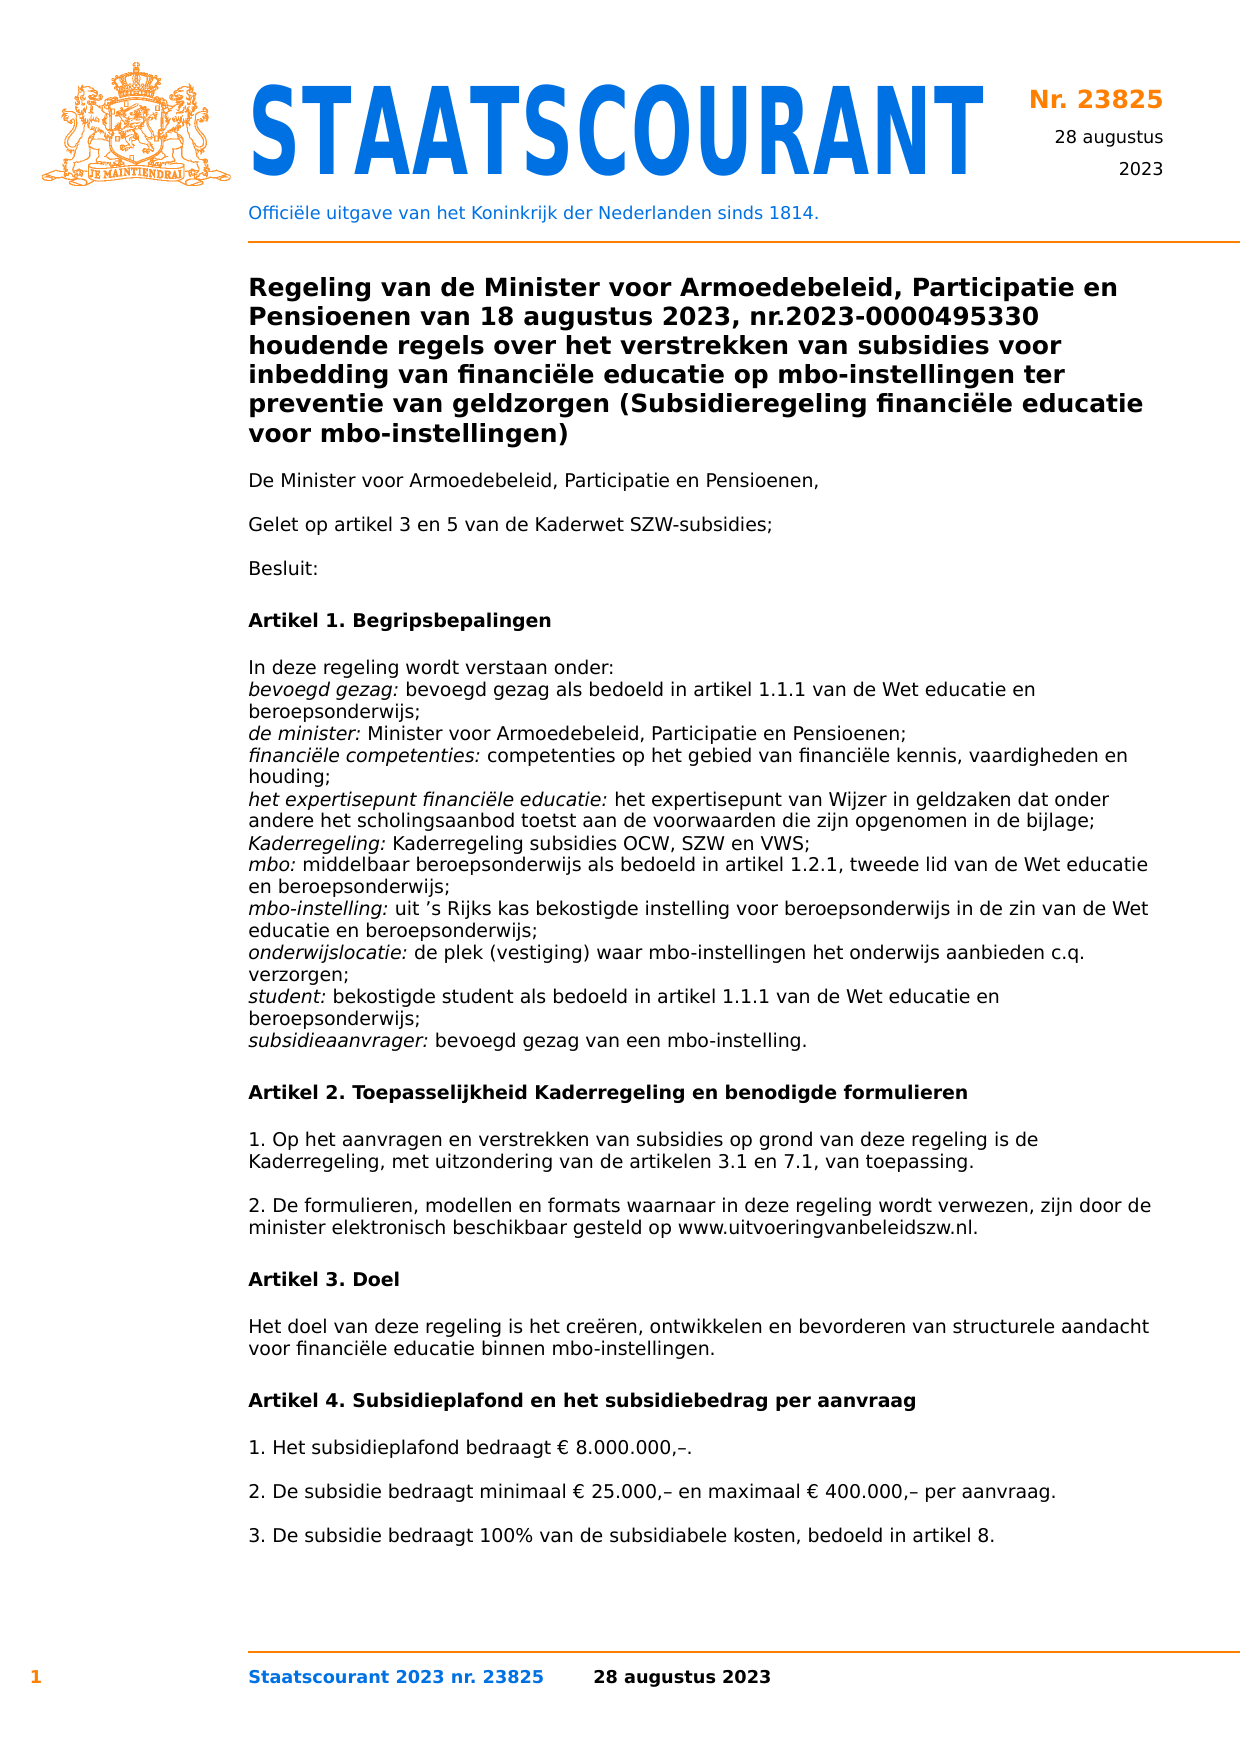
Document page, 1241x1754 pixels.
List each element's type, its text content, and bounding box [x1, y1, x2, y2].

picture [41, 62, 231, 186]
subtitle Artikel 2. Toepasselijkheid Kaderregeling en benodigde formulieren [248, 1082, 1163, 1104]
text Besluit: [248, 558, 1163, 579]
text Het doel van deze regeling is het creëren, ontwikkelen en bevorderen van structurele aandacht voor financiële educatie binnen mbo-instellingen. [248, 1316, 1163, 1360]
text 1. Het subsidieplafond bedraagt € 8.000.000,–. [248, 1437, 1163, 1459]
text 3. De subsidie bedraagt 100% van de subsidiabele kosten, bedoeld in artikel 8. [248, 1524, 1163, 1547]
text 2. De subsidie bedraagt minimaal € 25.000,– en maximaal € 400.000,– per aanvraag. [248, 1481, 1163, 1503]
text 1. Op het aanvragen en verstrekken van subsidies op grond van deze regeling is de Kaderregeling, met uitzondering van de artikelen 3.1 en 7.1, van toepassing. [248, 1129, 1163, 1173]
text mbo: middelbaar beroepsonderwijs als bedoeld in artikel 1.2.1, tweede lid van de Wet educatie en beroepsonderwijs; [248, 854, 1163, 898]
text Gelet op artikel 3 en 5 van de Kaderwet SZW-subsidies; [248, 514, 1163, 536]
text subsidieaanvrager: bevoegd gezag van een mbo-instelling. [248, 1030, 1163, 1052]
table_header STAATSCOURANT [248, 62, 998, 203]
subtitle Artikel 3. Doel [248, 1269, 1163, 1291]
table_cell Officiële uitgave van het Koninkrijk der Nederlanden sinds 1814. [248, 203, 1240, 241]
table_cell 2023 [998, 153, 1240, 203]
text de minister: Minister voor Armoedebeleid, Participatie en Pensioenen; [248, 722, 1163, 744]
subtitle Artikel 1. Begripsbepalingen [248, 609, 1163, 632]
text mbo-instelling: uit ’s Rijks kas bekostigde instelling voor beroepsonderwijs in de zin van de Wet educatie en beroepsonderwijs; [248, 898, 1163, 942]
text Kaderregeling: Kaderregeling subsidies OCW, SZW en VWS; [248, 832, 1163, 854]
text financiële competenties: competenties op het gebied van financiële kennis, vaardigheden en houding; [248, 744, 1163, 788]
text het expertisepunt financiële educatie: het expertisepunt van Wijzer in geldzaken dat onder andere het scholingsaanbod toetst aan de voorwaarden die zijn opgenomen in de bijlage; [248, 788, 1163, 832]
text student: bekostigde student als bedoeld in artikel 1.1.1 van de Wet educatie en beroepsonderwijs; [248, 986, 1163, 1030]
text De Minister voor Armoedebeleid, Participatie en Pensioenen, [248, 470, 1163, 492]
table_header [25, 62, 248, 241]
text 2. De formulieren, modellen en formats waarnaar in deze regeling wordt verwezen, zijn door de minister elektronisch beschikbaar gesteld op www.uitvoeringvanbeleidszw.nl. [248, 1195, 1163, 1239]
text bevoegd gezag: bevoegd gezag als bedoeld in artikel 1.1.1 van de Wet educatie en beroepsonderwijs; [248, 678, 1163, 722]
subtitle Artikel 4. Subsidieplafond en het subsidiebedrag per aanvraag [248, 1390, 1163, 1412]
text In deze regeling wordt verstaan onder: [248, 657, 1163, 678]
subtitle Regeling van de Minister voor Armoedebeleid, Participatie en Pensioenen van 18 augustus 2023, nr.2023-0000495330 houdende regels over het verstrekken van subsidies voor inbedding van financiële educatie op mbo-instellingen ter preventie van geldzorgen (Subsidieregeling financiële educatie voor mbo-instellingen) [248, 273, 1163, 448]
table_header Nr. 23825 [998, 62, 1240, 121]
text onderwijslocatie: de plek (vestiging) waar mbo-instellingen het onderwijs aanbieden c.q. verzorgen; [248, 942, 1163, 986]
table_cell 28 augustus [998, 121, 1240, 153]
